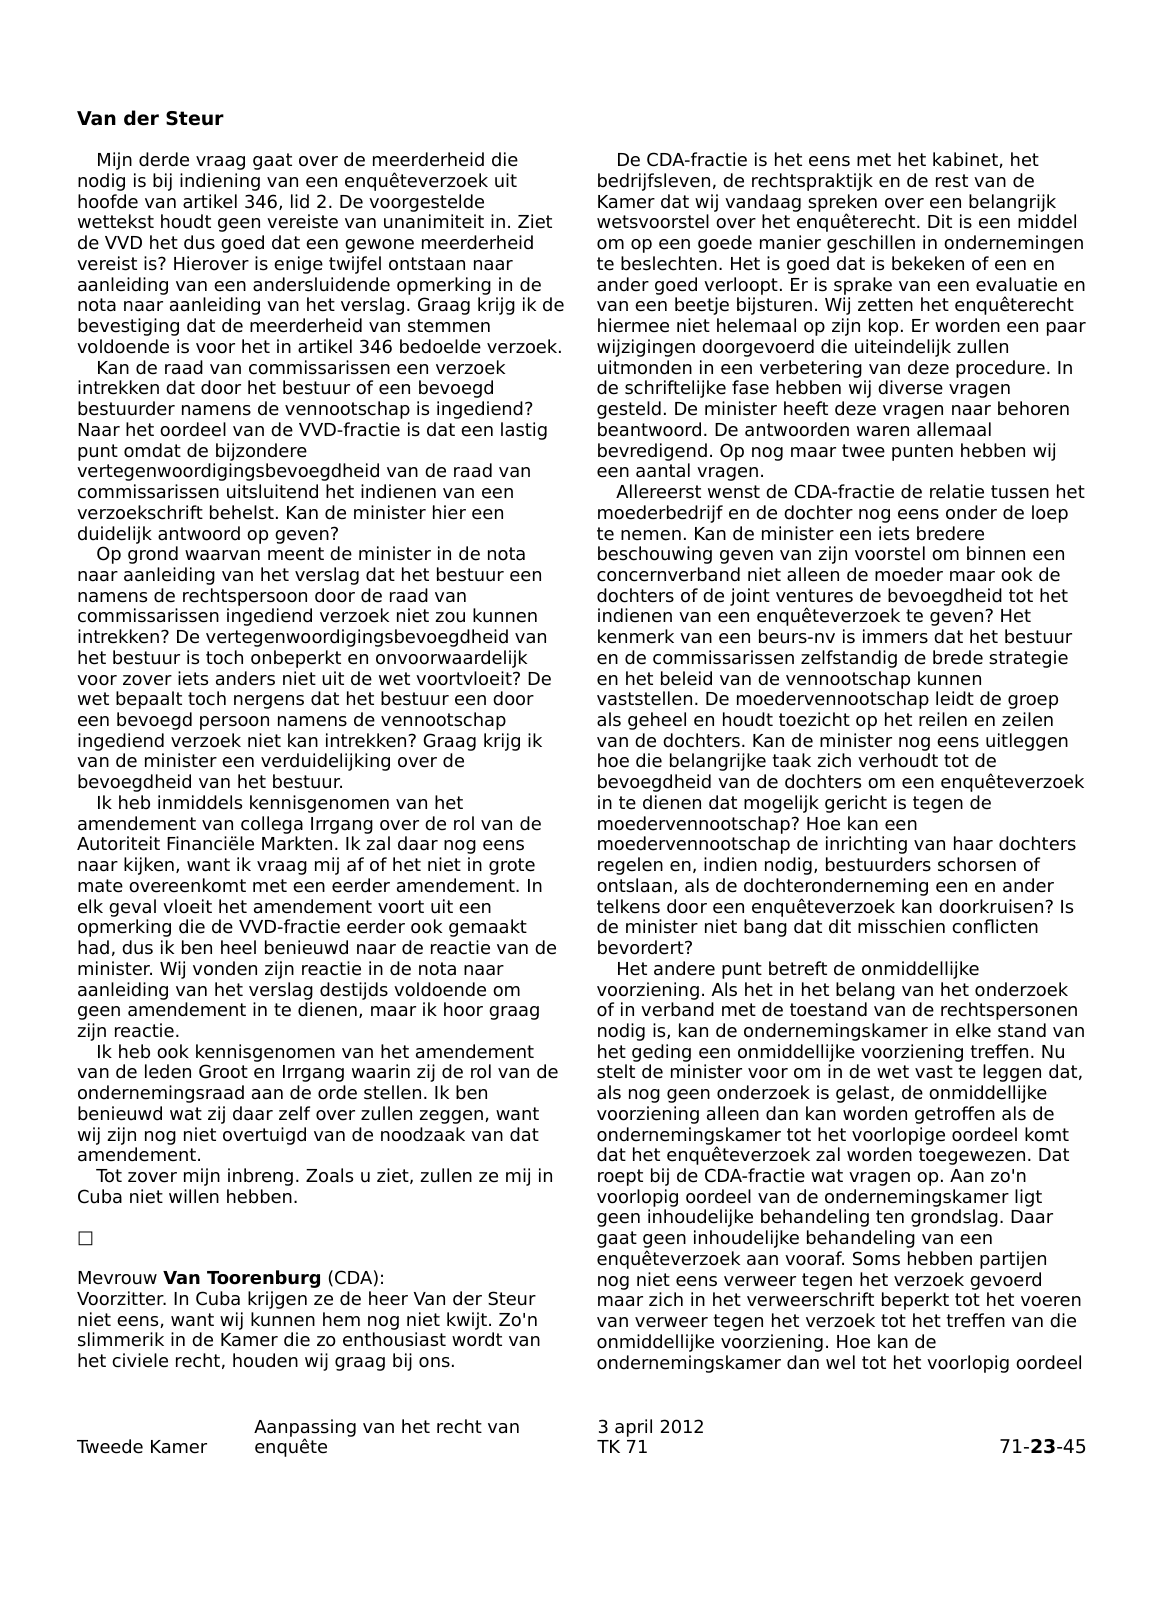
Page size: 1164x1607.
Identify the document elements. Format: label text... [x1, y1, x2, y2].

text Tot zover mijn inbreng. Zoals u ziet, zullen ze mij in Cuba niet willen hebben. [77, 1166, 567, 1207]
text Ik heb ook kennisgenomen van het amendement van de leden Groot en Irrgang waarin zij de rol van de ondernemingsraad aan de orde stellen. Ik ben benieuwd wat zij daar zelf over zullen zeggen, want wij zijn nog niet overtuigd van de noodzaak van dat amendement. [77, 1042, 567, 1166]
text Mevrouw Van Toorenburg (CDA): [77, 1268, 567, 1289]
text □ [77, 1227, 567, 1248]
text Mijn derde vraag gaat over de meerderheid die nodig is bij indiening van een enquêteverzoek uit hoofde van artikel 346, lid 2. De voorgestelde wettekst houdt geen vereiste van unanimiteit in. Ziet de VVD het dus goed dat een gewone meerderheid vereist is? Hierover is enige twijfel ontstaan naar aanleiding van een andersluidende opmerking in de nota naar aanleiding van het verslag. Graag krijg ik de bevestiging dat de meerderheid van stemmen voldoende is voor het in artikel 346 bedoelde verzoek. [77, 150, 567, 357]
text Op grond waarvan meent de minister in de nota naar aanleiding van het verslag dat het bestuur een namens de rechtspersoon door de raad van commissarissen ingediend verzoek niet zou kunnen intrekken? De vertegenwoordigingsbevoegdheid van het bestuur is toch onbeperkt en onvoorwaardelijk voor zover iets anders niet uit de wet voortvloeit? De wet bepaalt toch nergens dat het bestuur een door een bevoegd persoon namens de vennootschap ingediend verzoek niet kan intrekken? Graag krijg ik van de minister een verduidelijking over de bevoegdheid van het bestuur. [77, 544, 567, 793]
text Allereerst wenst de CDA-fractie de relatie tussen het moederbedrijf en de dochter nog eens onder de loep te nemen. Kan de minister een iets bredere beschouwing geven van zijn voorstel om binnen een concernverband niet alleen de moeder maar ook de dochters of de joint ventures de bevoegdheid tot het indienen van een enquêteverzoek te geven? Het kenmerk van een beurs-nv is immers dat het bestuur en de commissarissen zelfstandig de brede strategie en het beleid van de vennootschap kunnen vaststellen. De moedervennootschap leidt de groep als geheel en houdt toezicht op het reilen en zeilen van de dochters. Kan de minister nog eens uitleggen hoe die belangrijke taak zich verhoudt tot de bevoegdheid van de dochters om een enquêteverzoek in te dienen dat mogelijk gericht is tegen de moedervennootschap? Hoe kan een moedervennootschap de inrichting van haar dochters regelen en, indien nodig, bestuurders schorsen of ontslaan, als de dochteronderneming een en ander telkens door een enquêteverzoek kan doorkruisen? Is de minister niet bang dat dit misschien conflicten bevordert? [596, 482, 1087, 959]
text Voorzitter. In Cuba krijgen ze de heer Van der Steur niet eens, want wij kunnen hem nog niet kwijt. Zo'n slimmerik in de Kamer die zo enthousiast wordt van het civiele recht, houden wij graag bij ons. [77, 1289, 567, 1372]
text Ik heb inmiddels kennisgenomen van het amendement van collega Irrgang over de rol van de Autoriteit Financiële Markten. Ik zal daar nog eens naar kijken, want ik vraag mij af of het niet in grote mate overeenkomt met een eerder amendement. In elk geval vloeit het amendement voort uit een opmerking die de VVD-fractie eerder ook gemaakt had, dus ik ben heel benieuwd naar de reactie van de minister. Wij vonden zijn reactie in de nota naar aanleiding van het verslag destijds voldoende om geen amendement in te dienen, maar ik hoor graag zijn reactie. [77, 793, 567, 1042]
text Het andere punt betreft de onmiddellijke voorziening. Als het in het belang van het onderzoek of in verband met de toestand van de rechtspersonen nodig is, kan de ondernemingskamer in elke stand van het geding een onmiddellijke voorziening treffen. Nu stelt de minister voor om in de wet vast te leggen dat, als nog geen onderzoek is gelast, de onmiddellijke voorziening alleen dan kan worden getroffen als de ondernemingskamer tot het voorlopige oordeel komt dat het enquêteverzoek zal worden toegewezen. Dat roept bij de CDA-fractie wat vragen op. Aan zo'n voorlopig oordeel van de ondernemingskamer ligt geen inhoudelijke behandeling ten grondslag. Daar gaat geen inhoudelijke behandeling van een enquêteverzoek aan vooraf. Soms hebben partijen nog niet eens verweer tegen het verzoek gevoerd maar zich in het verweerschrift beperkt tot het voeren van verweer tegen het verzoek tot het treffen van die onmiddellijke voorziening. Hoe kan de ondernemingskamer dan wel tot het voorlopig oordeel [596, 959, 1087, 1373]
text De CDA-fractie is het eens met het kabinet, het bedrijfsleven, de rechtspraktijk en de rest van de Kamer dat wij vandaag spreken over een belangrijk wetsvoorstel over het enquêterecht. Dit is een middel om op een goede manier geschillen in ondernemingen te beslechten. Het is goed dat is bekeken of een en ander goed verloopt. Er is sprake van een evaluatie en van een beetje bijsturen. Wij zetten het enquêterecht hiermee niet helemaal op zijn kop. Er worden een paar wijzigingen doorgevoerd die uiteindelijk zullen uitmonden in een verbetering van deze procedure. In de schriftelijke fase hebben wij diverse vragen gesteld. De minister heeft deze vragen naar behoren beantwoord. De antwoorden waren allemaal bevredigend. Op nog maar twee punten hebben wij een aantal vragen. [596, 150, 1087, 482]
text Kan de raad van commissarissen een verzoek intrekken dat door het bestuur of een bevoegd bestuurder namens de vennootschap is ingediend? Naar het oordeel van de VVD-fractie is dat een lastig punt omdat de bijzondere vertegenwoordigingsbevoegdheid van de raad van commissarissen uitsluitend het indienen van een verzoekschrift behelst. Kan de minister hier een duidelijk antwoord op geven? [77, 357, 567, 544]
